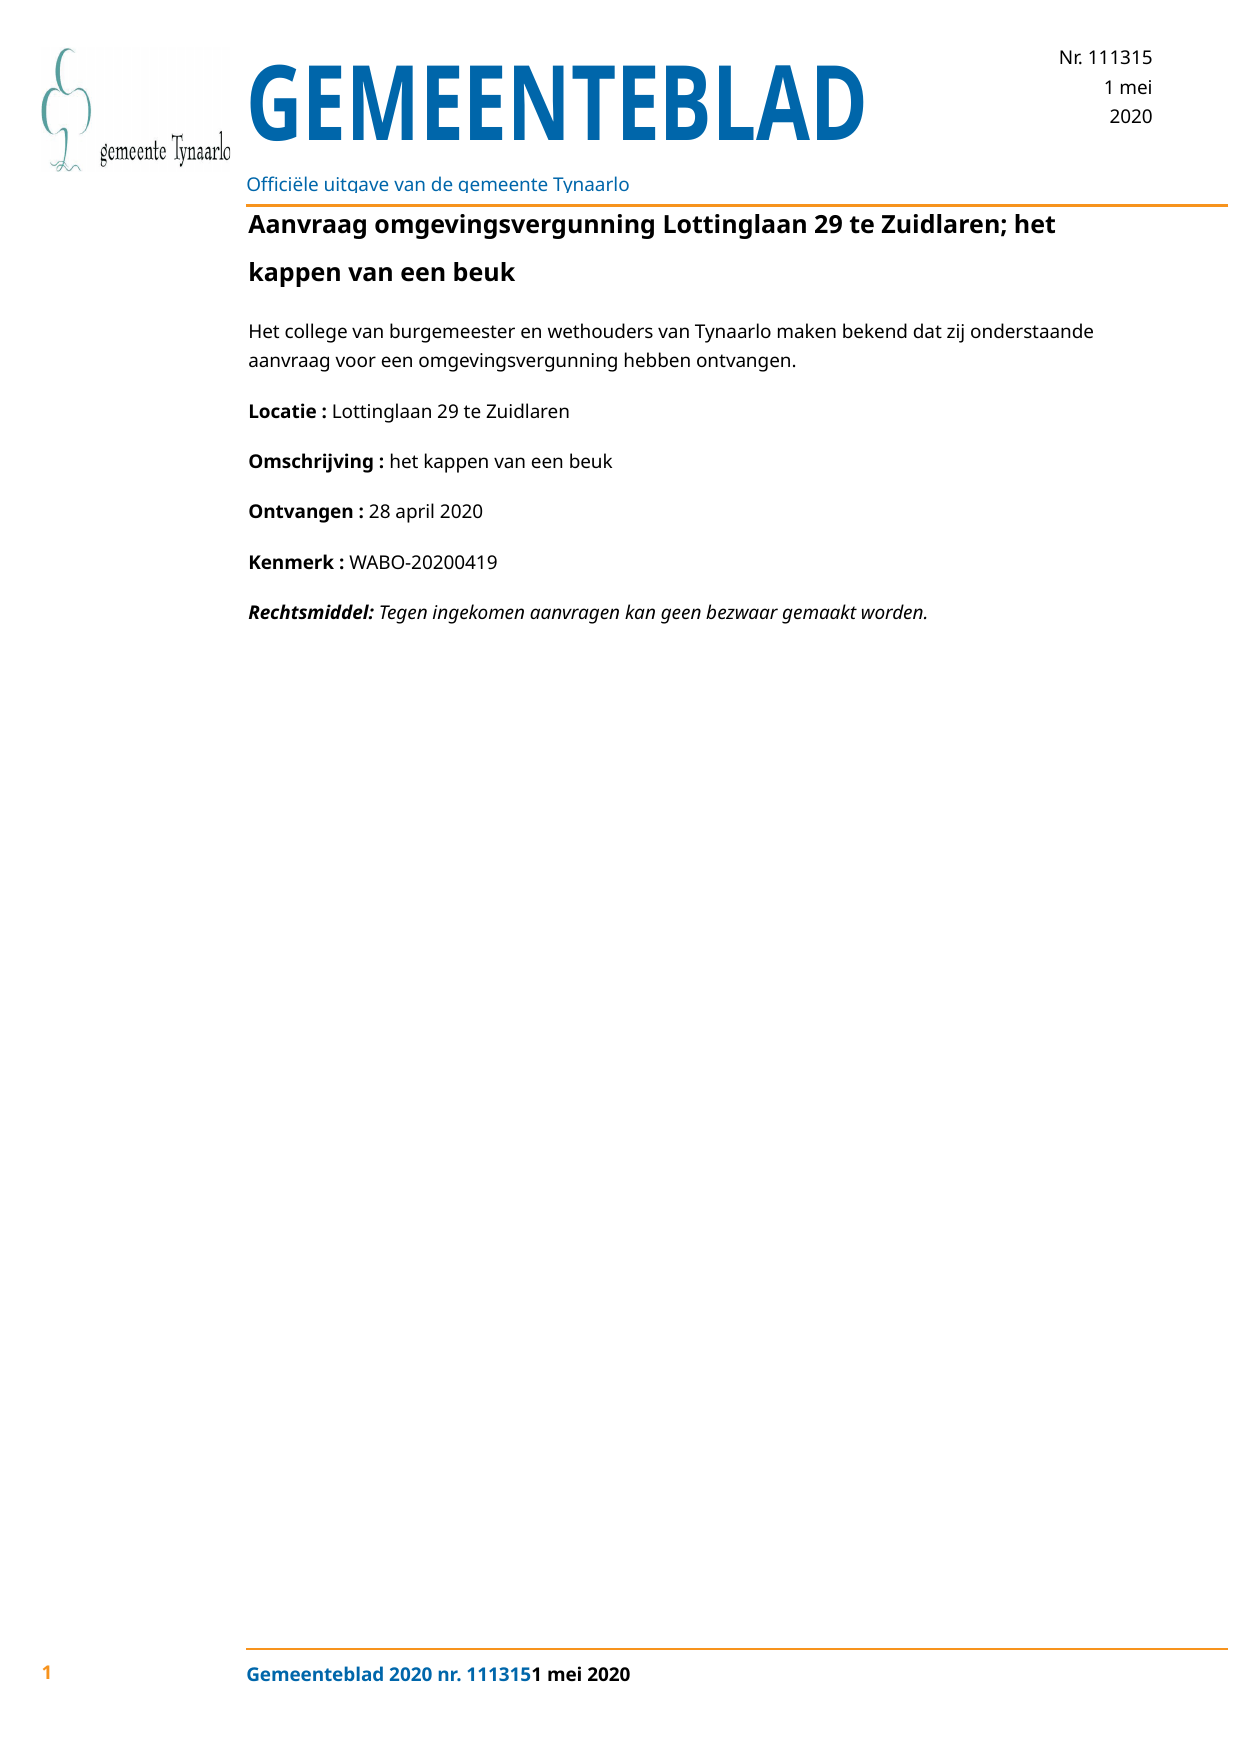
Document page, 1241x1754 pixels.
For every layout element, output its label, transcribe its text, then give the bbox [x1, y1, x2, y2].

text Omschrijving : het kappen van een beuk [248, 448, 1152, 474]
text Rechtsmiddel: Tegen ingekomen aanvragen kan geen bezwaar gemaakt worden. [248, 599, 1152, 625]
text Aanvraag omgevingsvergunning Lottinglaan 29 te Zuidlaren; het kappen van een beuk [248, 207, 1152, 288]
text Locatie : Lottinglaan 29 te Zuidlaren [248, 398, 1152, 424]
text Het college van burgemeester en wethouders van Tynaarlo maken bekend dat zij onderstaande aanvraag voor een omgevingsvergunning hebben ontvangen. [248, 318, 1152, 373]
text Kenmerk : WABO-20200419 [248, 549, 1152, 575]
text Ontvangen : 28 april 2020 [248, 499, 1152, 524]
picture [41, 47, 231, 172]
